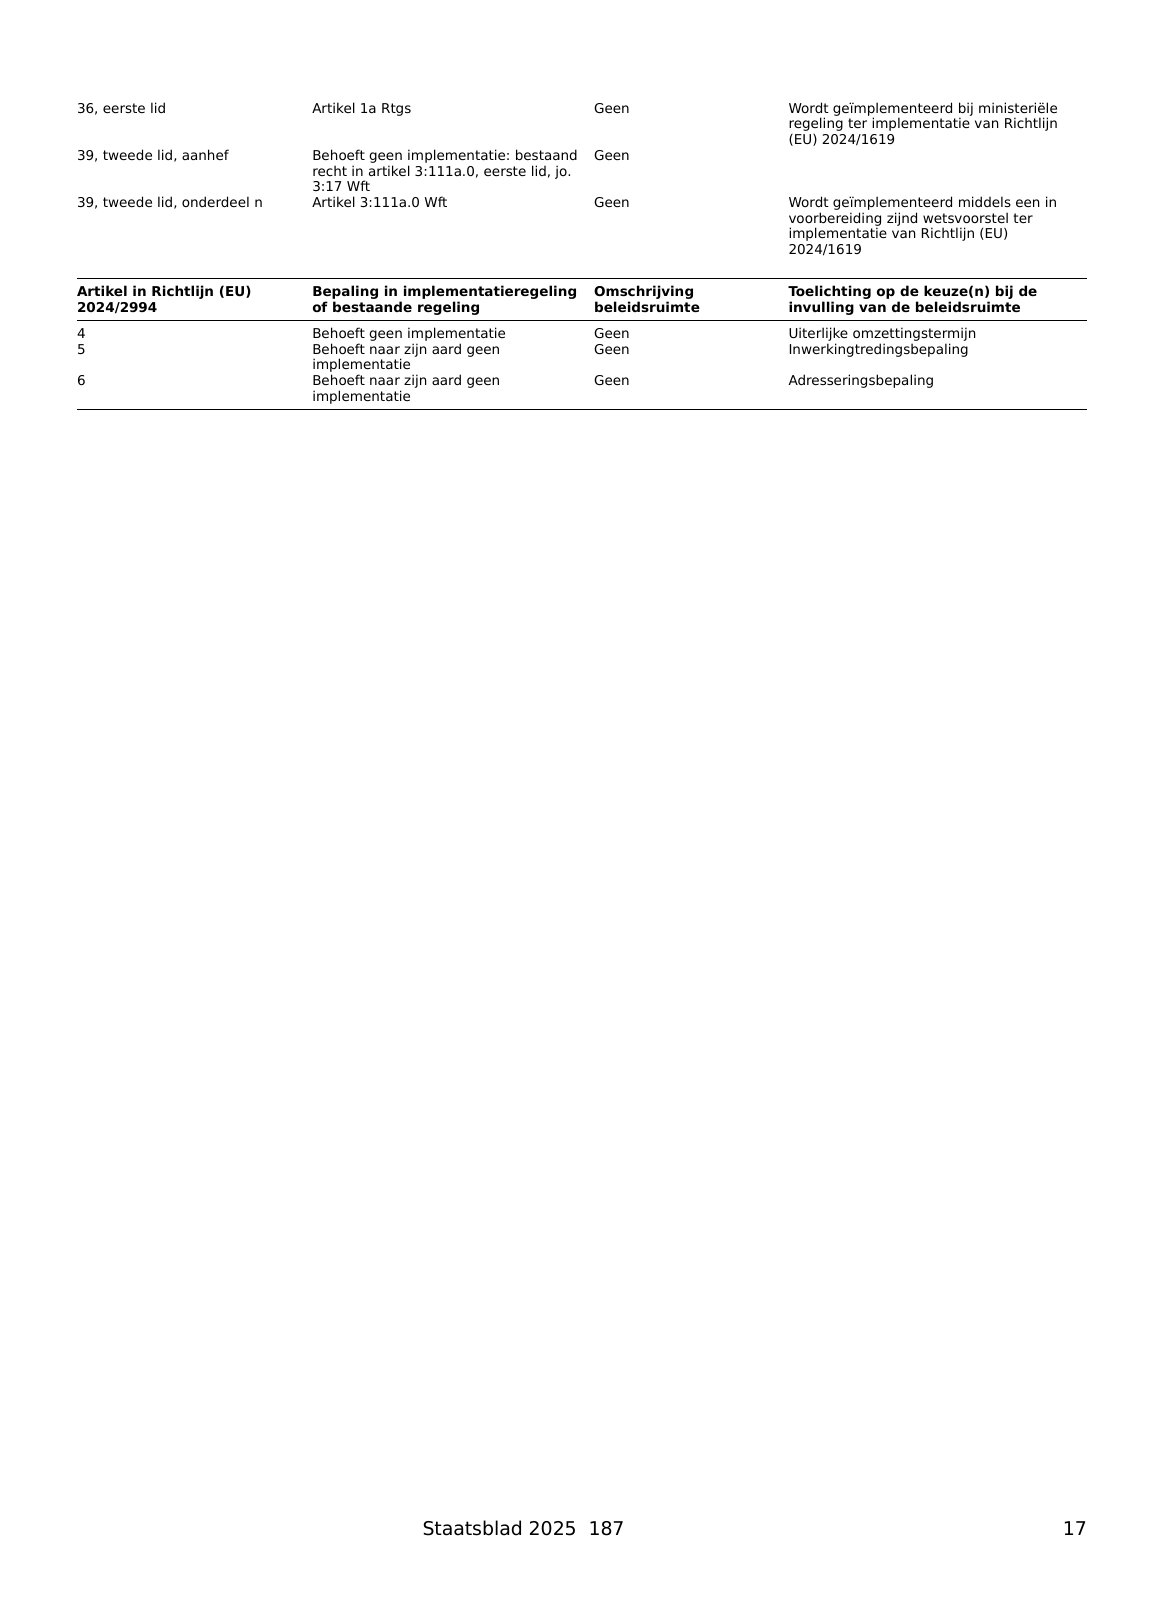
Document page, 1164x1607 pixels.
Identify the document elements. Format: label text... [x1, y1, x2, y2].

table_cell Behoeft naar zijn aard geen implementatie [306, 341, 588, 373]
table_cell [588, 258, 782, 278]
table_cell Behoeft geen implementatie: bestaand recht in artikel 3:111a.0, eerste lid, jo. 3:17 Wft [306, 148, 588, 195]
table_cell Uiterlijke omzettingstermijn [783, 321, 1087, 341]
table_cell [783, 258, 1087, 278]
table_cell Toelichting op de keuze(n) bij de invulling van de beleidsruimte [783, 279, 1087, 320]
table_cell Wordt geïmplementeerd middels een in voorbereiding zijnd wetsvoorstel ter implementatie van Richtlijn (EU) 2024/1619 [783, 195, 1087, 258]
table_cell Artikel 3:111a.0 Wft [306, 195, 588, 258]
table_cell 36, eerste lid [77, 100, 306, 148]
table_cell Behoeft geen implementatie [306, 321, 588, 341]
table_cell Artikel in Richtlijn (EU) 2024/2994 [77, 279, 306, 320]
table_cell Geen [588, 100, 782, 148]
table_cell Geen [588, 341, 782, 373]
table_cell [77, 258, 306, 278]
table_cell 39, tweede lid, aanhef [77, 148, 306, 195]
table_cell 5 [77, 341, 306, 373]
table_cell 6 [77, 373, 306, 409]
table_cell Bepaling in implementatieregeling of bestaande regeling [306, 279, 588, 320]
table_cell Wordt geïmplementeerd bij ministeriële regeling ter implementatie van Richtlijn (EU) 2024/1619 [783, 100, 1087, 148]
table_cell [306, 258, 588, 278]
table_cell Geen [588, 195, 782, 258]
table_cell Omschrijving beleidsruimte [588, 279, 782, 320]
table_cell Geen [588, 148, 782, 195]
table_cell Geen [588, 321, 782, 341]
table_cell Inwerkingtredingsbepaling [783, 341, 1087, 373]
table_cell Artikel 1a Rtgs [306, 100, 588, 148]
table_cell Behoeft naar zijn aard geen implementatie [306, 373, 588, 409]
table_cell 4 [77, 321, 306, 341]
table_cell Adresseringsbepaling [783, 373, 1087, 409]
table_cell [783, 148, 1087, 195]
table_cell 39, tweede lid, onderdeel n [77, 195, 306, 258]
table_cell Geen [588, 373, 782, 409]
